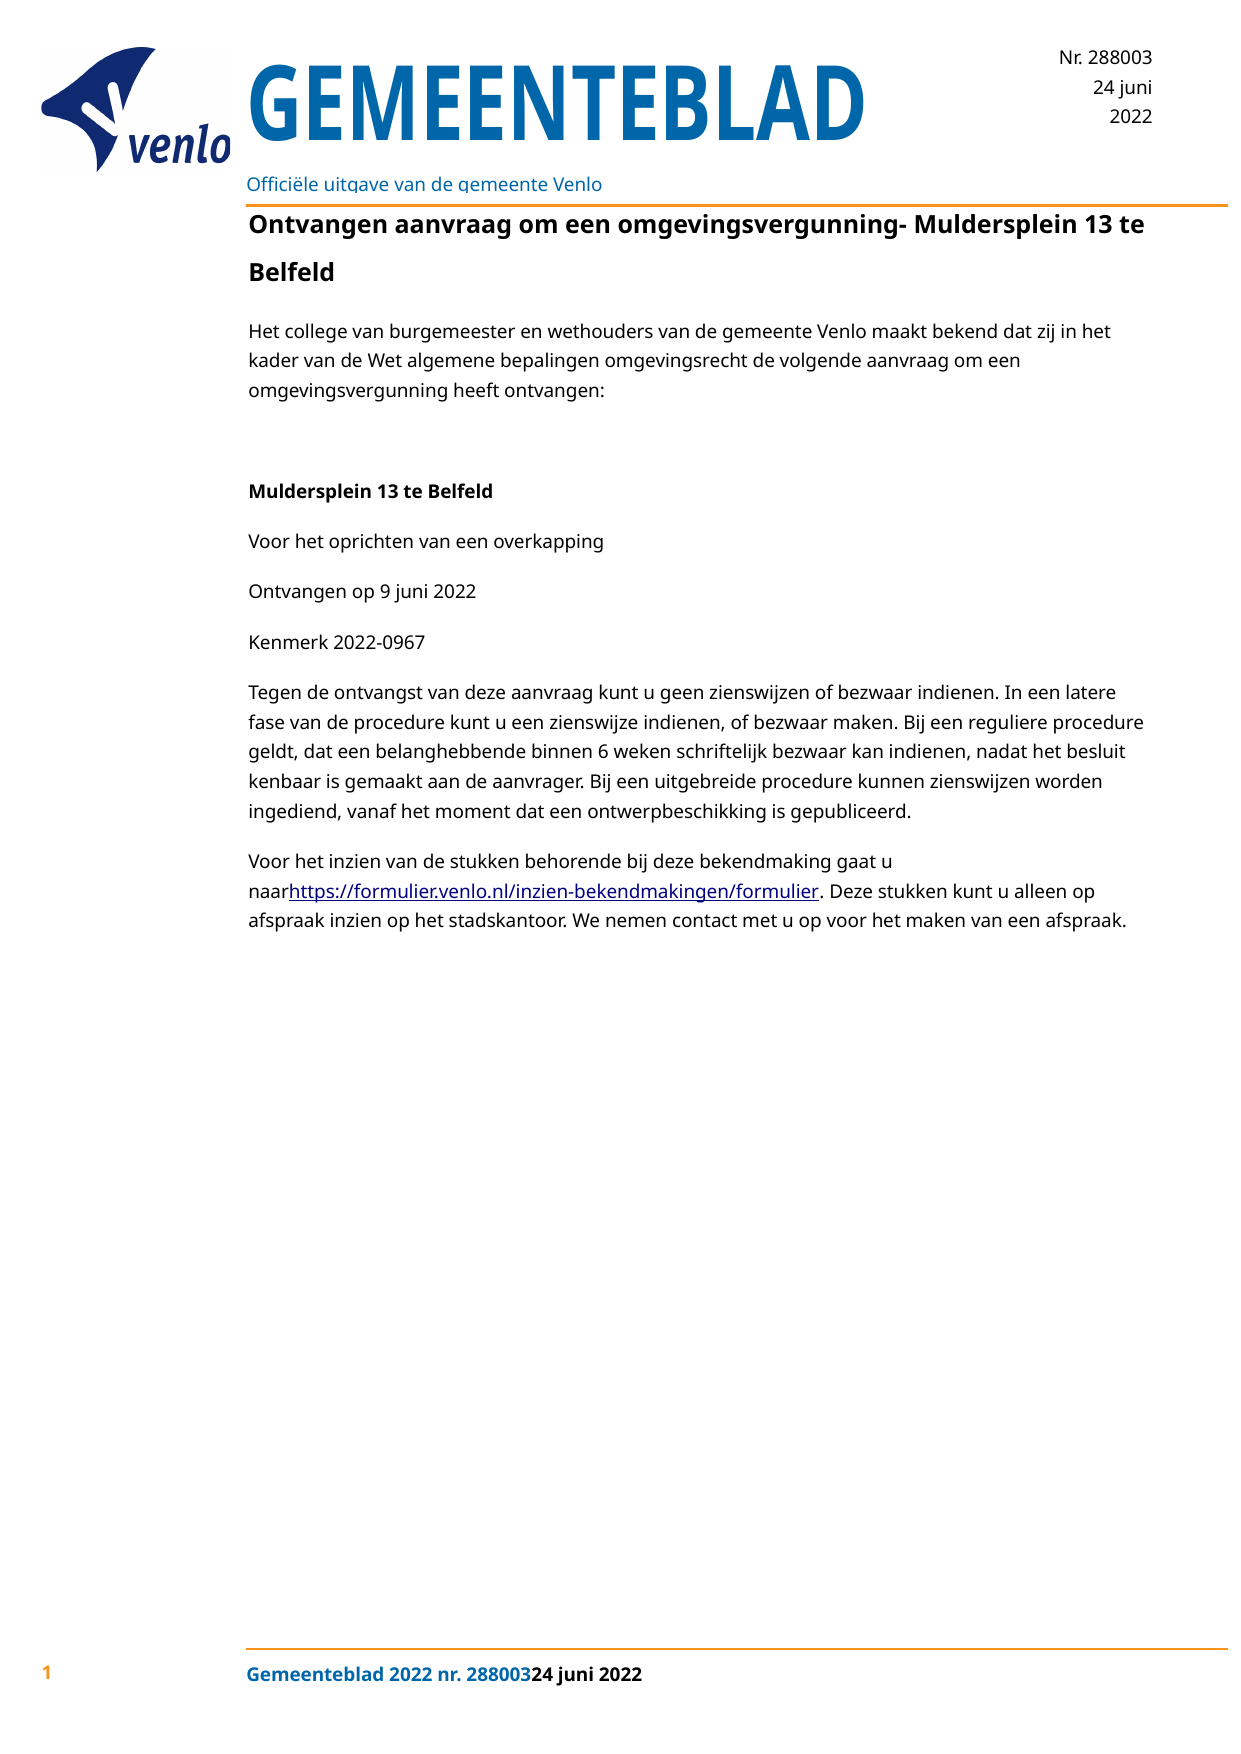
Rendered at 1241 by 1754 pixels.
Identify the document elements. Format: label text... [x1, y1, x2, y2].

text Ontvangen op 9 juni 2022 [248, 579, 1152, 604]
text Kenmerk 2022-0967 [248, 629, 1152, 655]
text Voor het oprichten van een overkapping [248, 528, 1152, 554]
text Ontvangen aanvraag om een omgevingsvergunning- Muldersplein 13 te Belfeld [248, 207, 1152, 288]
text Voor het inzien van de stukken behorende bij deze bekendmaking gaat u naarhttps://formulier.venlo.nl/inzien-bekendmakingen/formulier. Deze stukken kunt u alleen op afspraak inzien op het stadskantoor. We nemen contact met u op voor het maken van een afspraak. [248, 848, 1152, 933]
text Muldersplein 13 te Belfeld [248, 478, 1152, 504]
picture [41, 47, 231, 172]
text Tegen de ontvangst van deze aanvraag kunt u geen zienswijzen of bezwaar indienen. In een latere fase van de procedure kunt u een zienswijze indienen, of bezwaar maken. Bij een reguliere procedure geldt, dat een belanghebbende binnen 6 weken schriftelijk bezwaar kan indienen, nadat het besluit kenbaar is gemaakt aan de aanvrager. Bij een uitgebreide procedure kunnen zienswijzen worden ingediend, vanaf het moment dat een ontwerpbeschikking is gepubliceerd. [248, 679, 1152, 824]
text Het college van burgemeester en wethouders van de gemeente Venlo maakt bekend dat zij in het kader van de Wet algemene bepalingen omgevingsrecht de volgende aanvraag om een omgevingsvergunning heeft ontvangen: [248, 318, 1152, 403]
